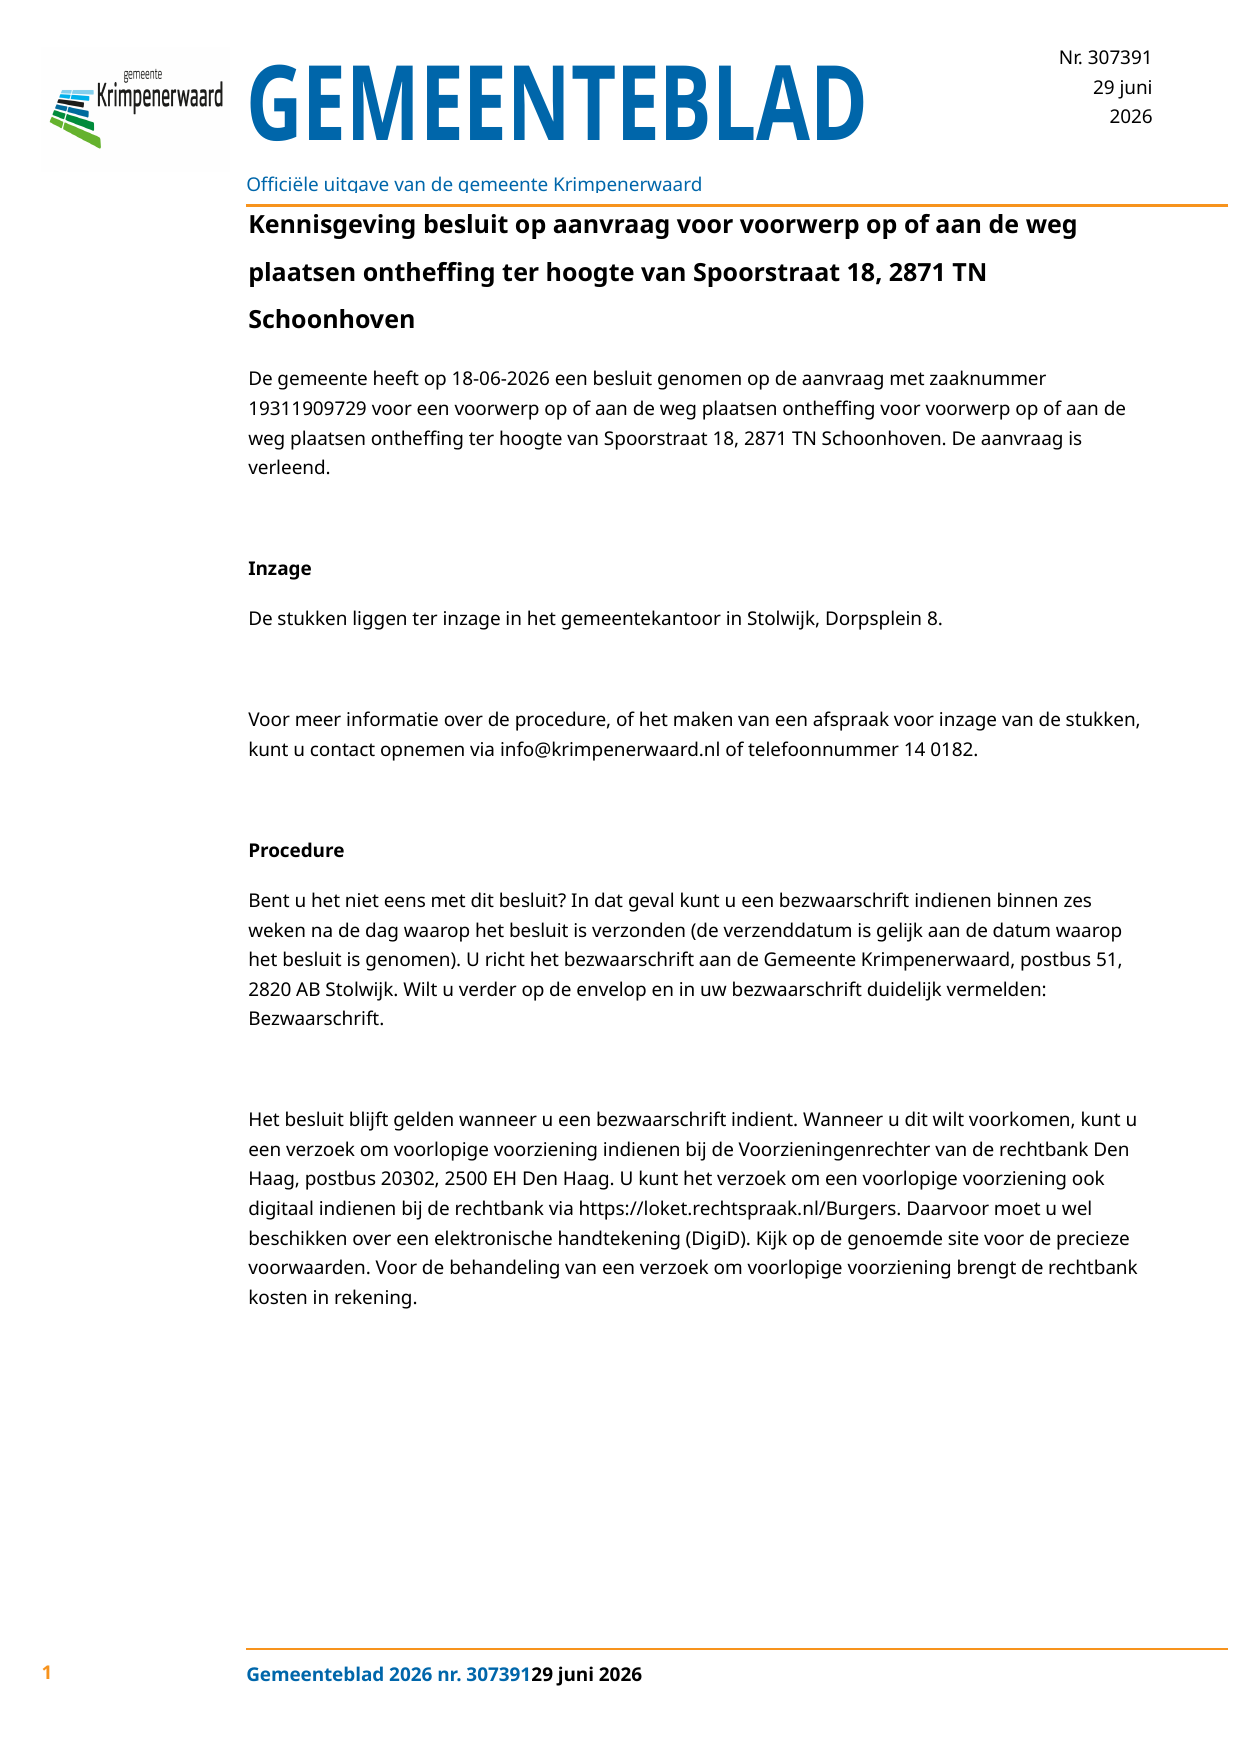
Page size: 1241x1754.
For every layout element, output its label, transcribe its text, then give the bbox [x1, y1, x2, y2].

text Het besluit blijft gelden wanneer u een bezwaarschrift indient. Wanneer u dit wilt voorkomen, kunt u een verzoek om voorlopige voorziening indienen bij de Voorzieningenrechter van de rechtbank Den Haag, postbus 20302, 2500 EH Den Haag. U kunt het verzoek om een voorlopige voorziening ook digitaal indienen bij de rechtbank via https://loket.rechtspraak.nl/Burgers. Daarvoor moet u wel beschikken over een elektronische handtekening (DigiD). Kijk op de genoemde site voor de precieze voorwaarden. Voor de behandeling van een verzoek om voorlopige voorziening brengt de rechtbank kosten in rekening. [248, 1106, 1152, 1309]
text Kennisgeving besluit op aanvraag voor voorwerp op of aan de weg plaatsen ontheffing ter hoogte van Spoorstraat 18, 2871 TN Schoonhoven [248, 207, 1152, 336]
text Inzage [248, 555, 1152, 581]
text Voor meer informatie over de procedure, of het maken van een afspraak voor inzage van de stukken, kunt u contact opnemen via info@krimpenerwaard.nl of telefoonnummer 14 0182. [248, 706, 1152, 762]
picture [41, 47, 231, 172]
text De stukken liggen ter inzage in het gemeentekantoor in Stolwijk, Dorpsplein 8. [248, 606, 1152, 631]
text Procedure [248, 837, 1152, 862]
text De gemeente heeft op 18-06-2026 een besluit genomen op de aanvraag met zaaknummer 19311909729 voor een voorwerp op of aan de weg plaatsen ontheffing voor voorwerp op of aan de weg plaatsen ontheffing ter hoogte van Spoorstraat 18, 2871 TN Schoonhoven. De aanvraag is verleend. [248, 366, 1152, 480]
text Bent u het niet eens met dit besluit? In dat geval kunt u een bezwaarschrift indienen binnen zes weken na de dag waarop het besluit is verzonden (de verzenddatum is gelijk aan de datum waarop het besluit is genomen). U richt het bezwaarschrift aan de Gemeente Krimpenerwaard, postbus 51, 2820 AB Stolwijk. Wilt u verder op de envelop en in uw bezwaarschrift duidelijk vermelden: Bezwaarschrift. [248, 887, 1152, 1031]
